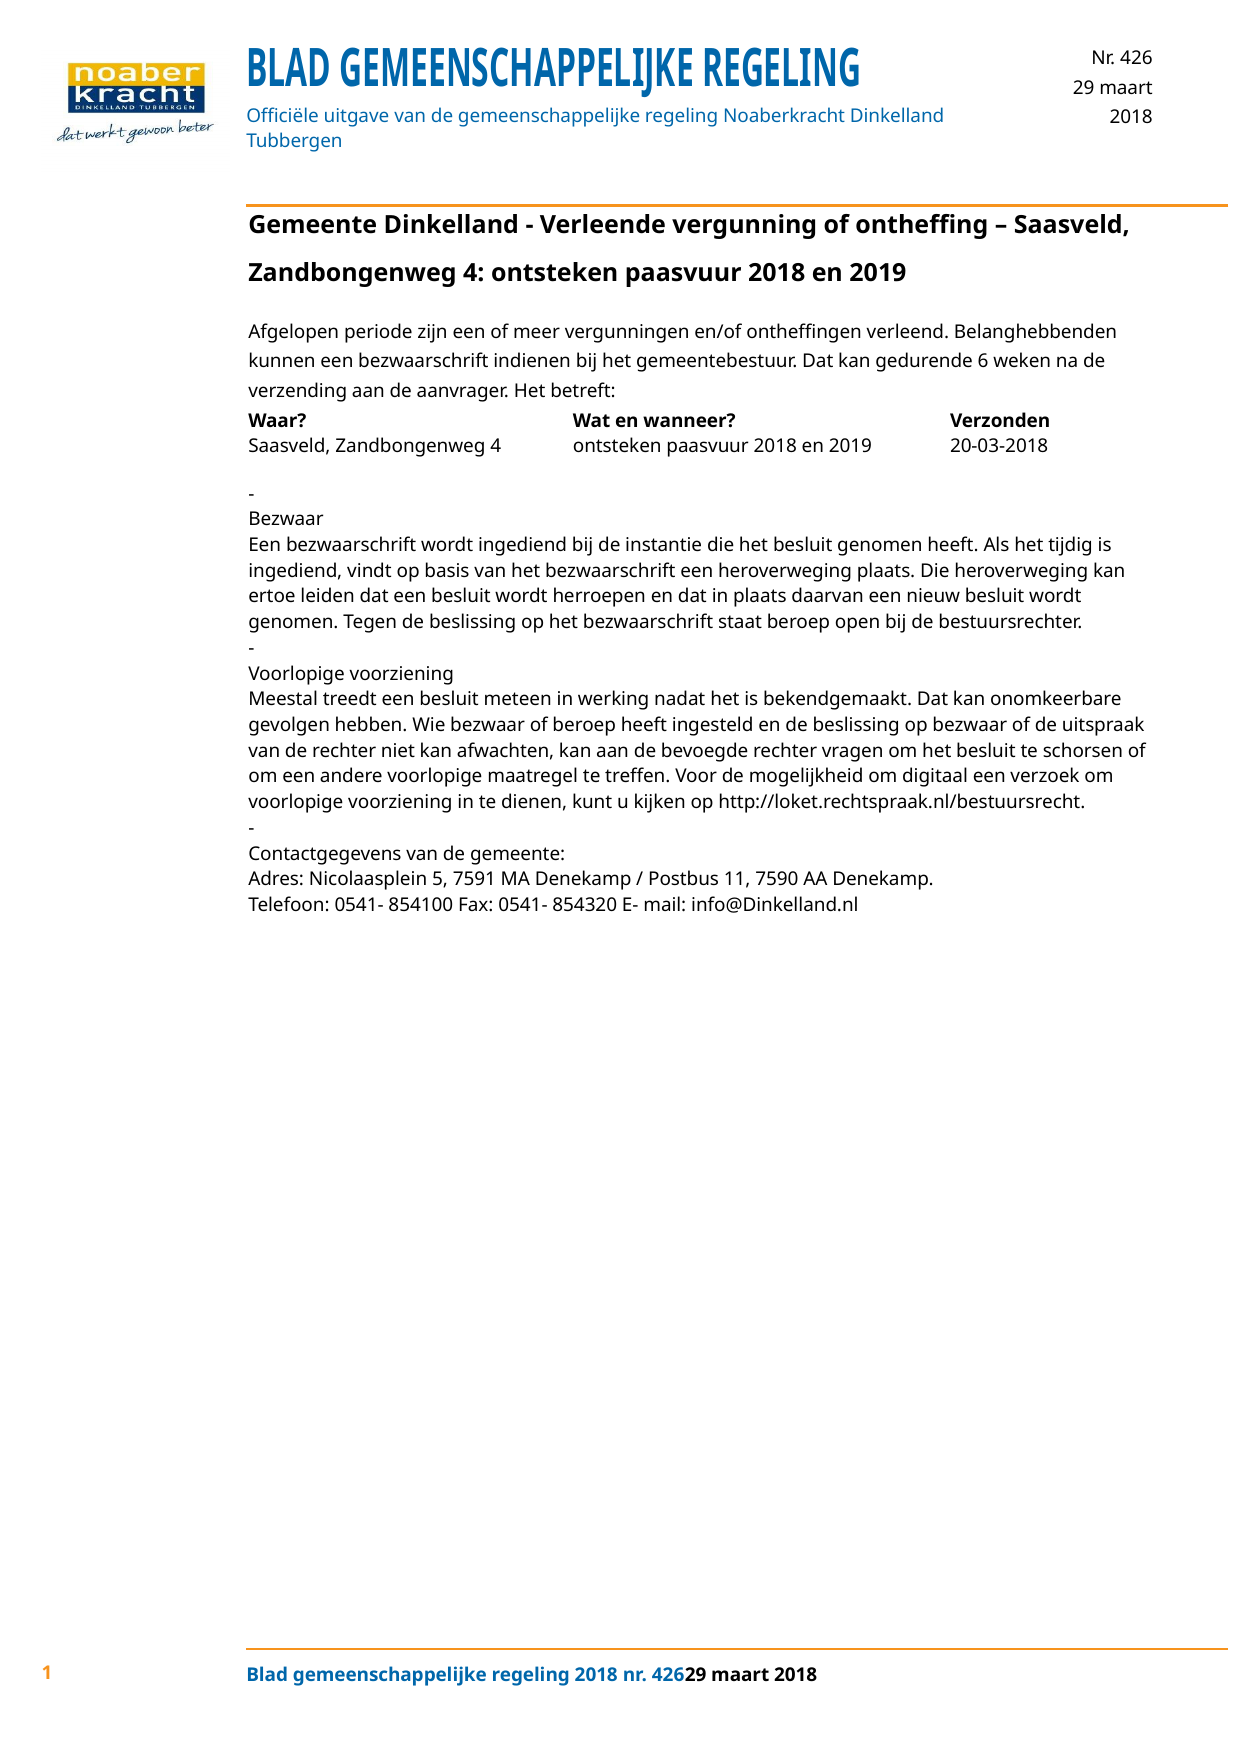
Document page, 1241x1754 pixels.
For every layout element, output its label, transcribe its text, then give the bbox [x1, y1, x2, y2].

text Voorlopige voorziening [248, 660, 1152, 686]
text Meestal treedt een besluit meteen in werking nadat het is bekendgemaakt. Dat kan onomkeerbare gevolgen hebben. Wie bezwaar of beroep heeft ingesteld en de beslissing op bezwaar of de uitspraak van de rechter niet kan afwachten, kan aan de bevoegde rechter vragen om het besluit te schorsen of om een andere voorlopige maatregel te treffen. Voor de mogelijkheid om digitaal een verzoek om voorlopige voorziening in te dienen, kunt u kijken op http://loket.rechtspraak.nl/bestuursrecht. [248, 686, 1152, 814]
text Een bezwaarschrift wordt ingediend bij de instantie die het besluit genomen heeft. Als het tijdig is ingediend, vindt op basis van het bezwaarschrift een heroverweging plaats. Die heroverweging kan ertoe leiden dat een besluit wordt herroepen en dat in plaats daarvan een nieuw besluit wordt genomen. Tegen de beslissing op het bezwaarschrift staat beroep open bij de bestuursrechter. [248, 531, 1152, 634]
table_cell ontsteken paasvuur 2018 en 2019 [573, 433, 950, 458]
text - [248, 814, 1152, 840]
text Adres: Nicolaasplein 5, 7591 MA Denekamp / Postbus 11, 7590 AA Denekamp. [248, 866, 1152, 891]
text Contactgegevens van de gemeente: [248, 840, 1152, 866]
text Bezwaar [248, 505, 1152, 531]
table_header Waar? [248, 407, 573, 432]
table_header Verzonden [950, 407, 1152, 432]
table_cell Saasveld, Zandbongenweg 4 [248, 433, 573, 458]
text Gemeente Dinkelland - Verleende vergunning of ontheffing – Saasveld, Zandbongenweg 4: ontsteken paasvuur 2018 en 2019 [248, 207, 1152, 288]
text - [248, 634, 1152, 660]
table_header Wat en wanneer? [573, 407, 950, 432]
text Telefoon: 0541- 854100 Fax: 0541- 854320 E- mail: info@Dinkelland.nl [248, 891, 1152, 917]
text - [248, 480, 1152, 505]
table_cell 20-03-2018 [950, 433, 1152, 458]
picture [41, 47, 231, 172]
text Afgelopen periode zijn een of meer vergunningen en/of ontheffingen verleend. Belanghebbenden kunnen een bezwaarschrift indienen bij het gemeentebestuur. Dat kan gedurende 6 weken na de verzending aan de aanvrager. Het betreft: [248, 318, 1152, 403]
